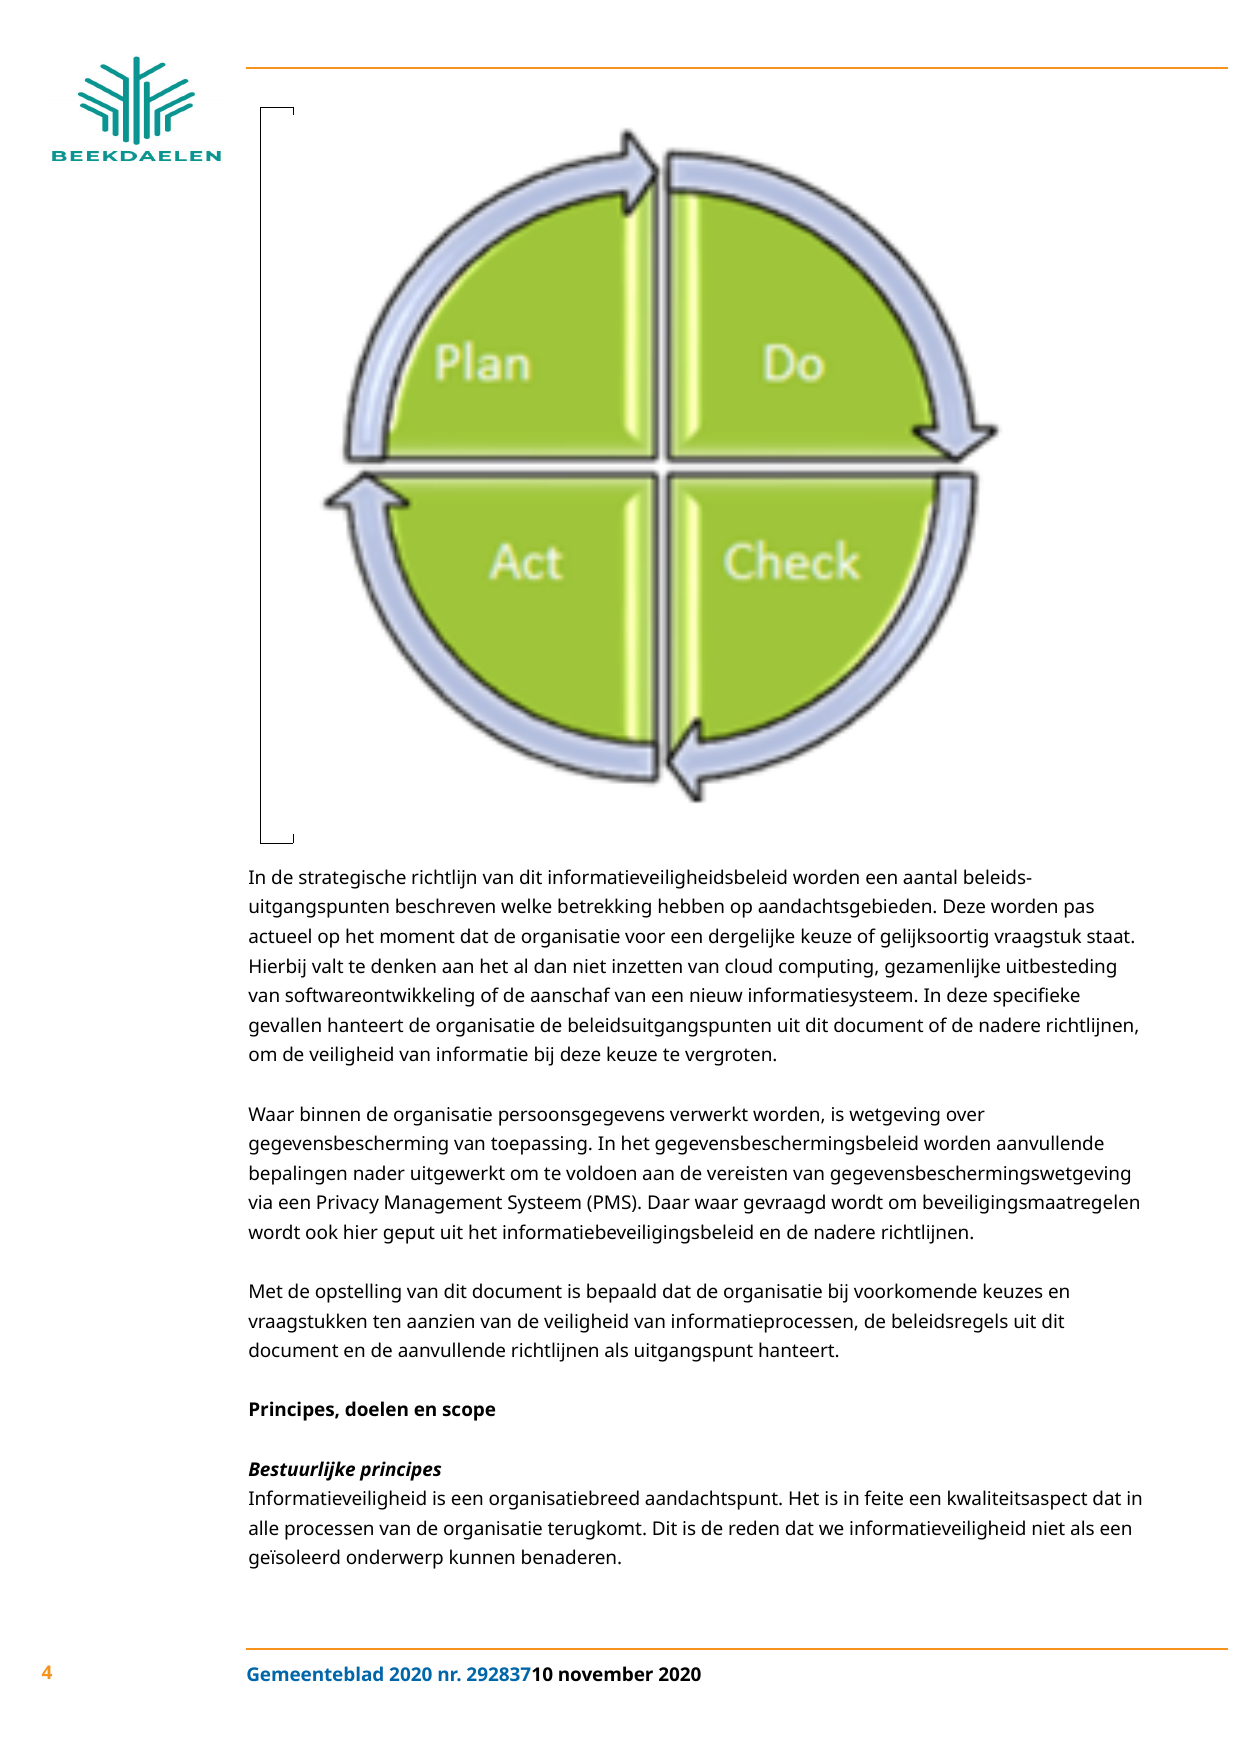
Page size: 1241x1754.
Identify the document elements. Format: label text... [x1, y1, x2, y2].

picture [268, 115, 1125, 834]
text Principes, doelen en scope [248, 1397, 1152, 1422]
text Bestuurlijke principes [248, 1456, 1152, 1481]
text Met de opstelling van dit document is bepaald dat de organisatie bij voorkomende keuzes en vraagstukken ten aanzien van de veiligheid van informatieprocessen, de beleidsregels uit dit document en de aanvullende richtlijnen als uitgangspunt hanteert. [248, 1278, 1152, 1363]
text Waar binnen de organisatie persoonsgegevens verwerkt worden, is wetgeving over gegevensbescherming van toepassing. In het gegevensbeschermingsbeleid worden aanvullende bepalingen nader uitgewerkt om te voldoen aan de vereisten van gegevensbeschermingswetgeving via een Privacy Management Systeem (PMS). Daar waar gevraagd wordt om beveiligingsmaatregelen wordt ook hier geput uit het informatiebeveiligingsbeleid en de nadere richtlijnen. [248, 1101, 1152, 1245]
text Informatieveiligheid is een organisatiebreed aandachtspunt. Het is in feite een kwaliteitsaspect dat in alle processen van de organisatie terugkomt. Dit is de reden dat we informatieveiligheid niet als een geïsoleerd onderwerp kunnen benaderen. [248, 1485, 1152, 1570]
picture [41, 47, 231, 172]
text In de strategische richtlijn van dit informatieveiligheidsbeleid worden een aantal beleids-uitgangspunten beschreven welke betrekking hebben op aandachtsgebieden. Deze worden pas actueel op het moment dat de organisatie voor een dergelijke keuze of gelijksoortig vraagstuk staat. Hierbij valt te denken aan het al dan niet inzetten van cloud computing, gezamenlijke uitbesteding van softwareontwikkeling of de aanschaf van een nieuw informatiesysteem. In deze specifieke gevallen hanteert de organisatie de beleidsuitgangspunten uit dit document of de nadere richtlijnen, om de veiligheid van informatie bij deze keuze te vergroten. [248, 864, 1152, 1067]
